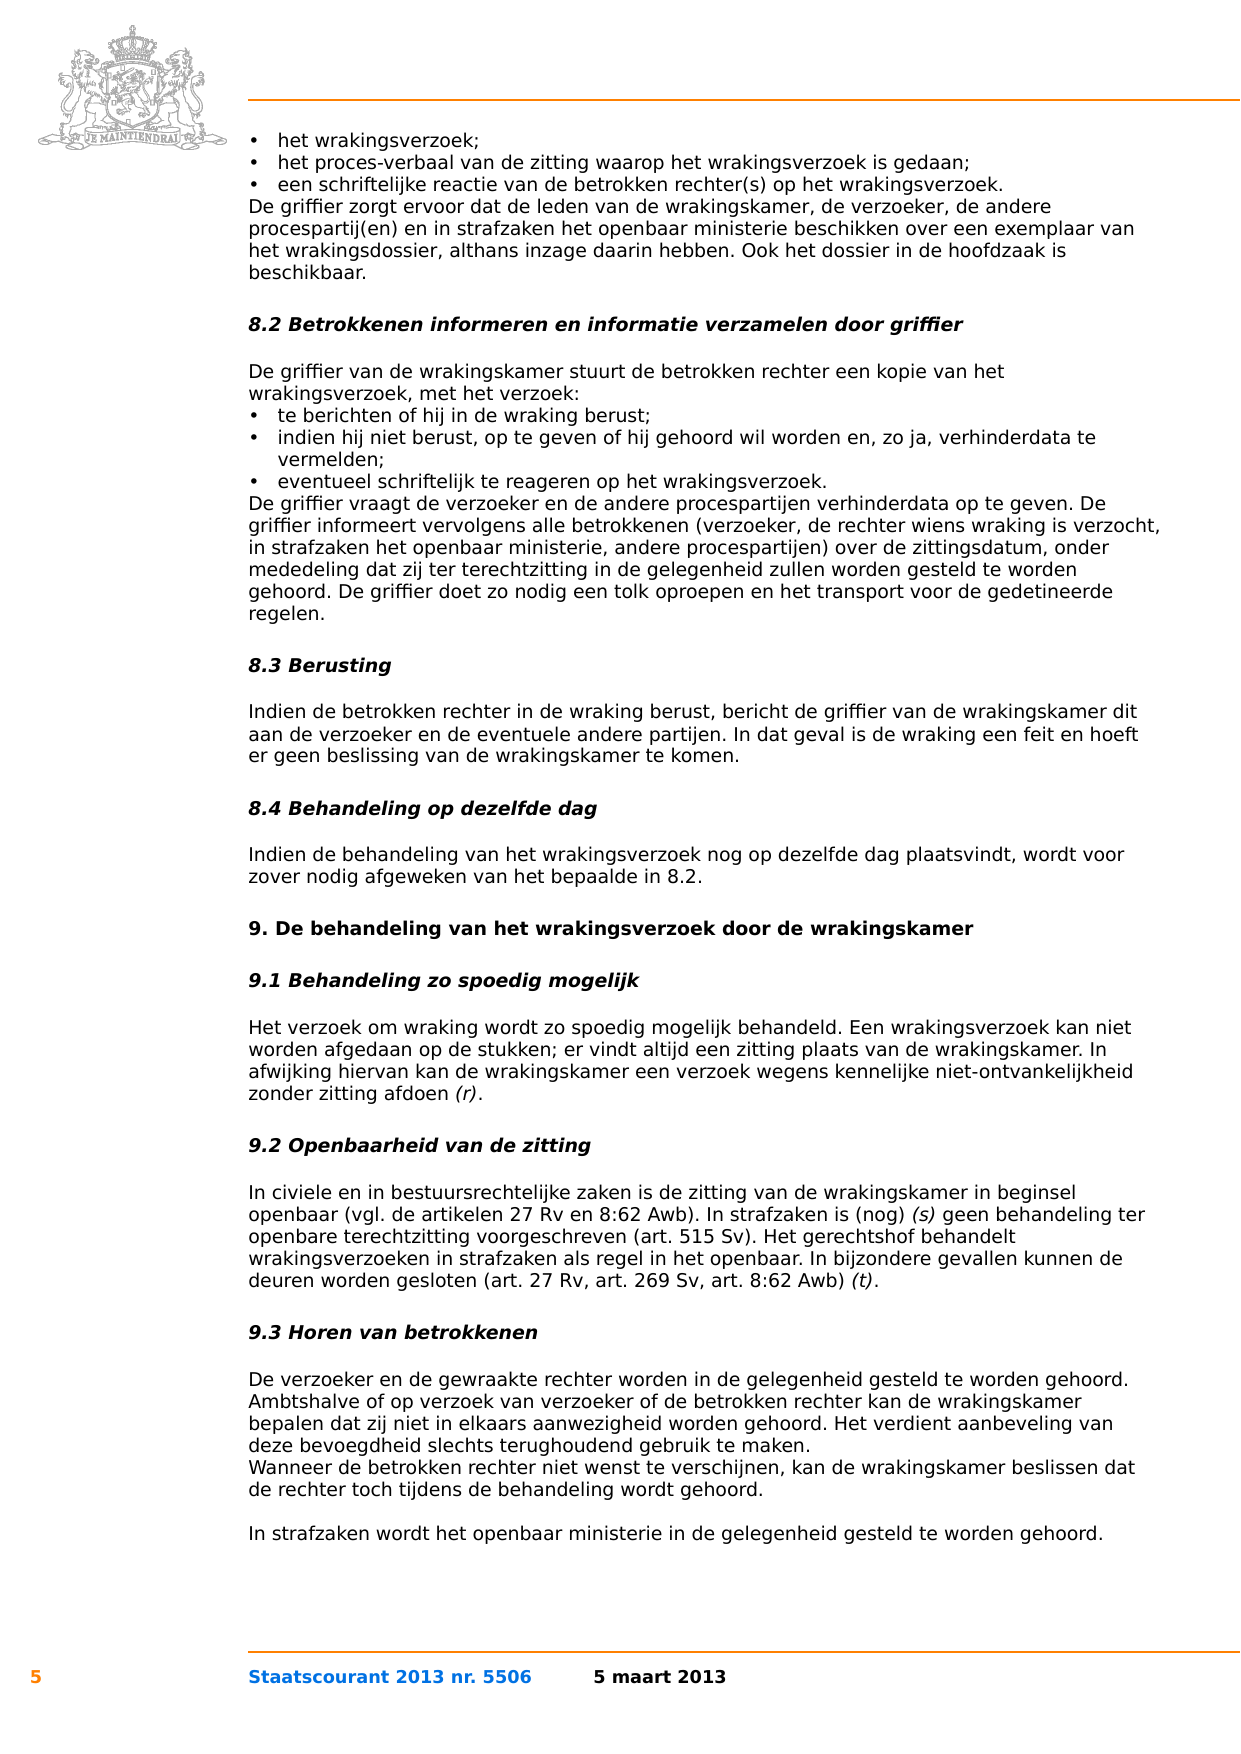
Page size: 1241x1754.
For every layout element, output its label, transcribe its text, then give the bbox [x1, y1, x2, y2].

subtitle 9.3 Horen van betrokkenen [248, 1322, 1163, 1344]
picture [38, 25, 227, 150]
text • te berichten of hij in de wraking berust; [248, 405, 1163, 427]
text De griffier vraagt de verzoeker en de andere procespartijen verhinderdata op te geven. De griffier informeert vervolgens alle betrokkenen (verzoeker, de rechter wiens wraking is verzocht, in strafzaken het openbaar ministerie, andere procespartijen) over de zittingsdatum, onder mededeling dat zij ter terechtzitting in de gelegenheid zullen worden gesteld te worden gehoord. De griffier doet zo nodig een tolk oproepen en het transport voor de gedetineerde regelen. [248, 493, 1163, 624]
subtitle 8.4 Behandeling op dezelfde dag [248, 797, 1163, 819]
text De griffier van de wrakingskamer stuurt de betrokken rechter een kopie van het wrakingsverzoek, met het verzoek: [248, 361, 1163, 405]
text De griffier zorgt ervoor dat de leden van de wrakingskamer, de verzoeker, de andere procespartij(en) en in strafzaken het openbaar ministerie beschikken over een exemplaar van het wrakingsdossier, althans inzage daarin hebben. Ook het dossier in de hoofdzaak is beschikbaar. [248, 196, 1163, 284]
subtitle 9. De behandeling van het wrakingsverzoek door de wrakingskamer [248, 918, 1163, 940]
text • indien hij niet berust, op te geven of hij gehoord wil worden en, zo ja, verhinderdata te vermelden; [248, 427, 1163, 471]
text • het wrakingsverzoek; [248, 130, 1163, 152]
text • het proces-verbaal van de zitting waarop het wrakingsverzoek is gedaan; [248, 152, 1163, 174]
subtitle 9.2 Openbaarheid van de zitting [248, 1135, 1163, 1157]
subtitle 8.2 Betrokkenen informeren en informatie verzamelen door griffier [248, 314, 1163, 336]
text In strafzaken wordt het openbaar ministerie in de gelegenheid gesteld te worden gehoord. [248, 1523, 1163, 1545]
text In civiele en in bestuursrechtelijke zaken is de zitting van de wrakingskamer in beginsel openbaar (vgl. de artikelen 27 Rv en 8:62 Awb). In strafzaken is (nog) (s) geen behandeling ter openbare terechtzitting voorgeschreven (art. 515 Sv). Het gerechtshof behandelt wrakingsverzoeken in strafzaken als regel in het openbaar. In bijzondere gevallen kunnen de deuren worden gesloten (art. 27 Rv, art. 269 Sv, art. 8:62 Awb) (t). [248, 1182, 1163, 1292]
subtitle 8.3 Berusting [248, 654, 1163, 676]
subtitle 9.1 Behandeling zo spoedig mogelijk [248, 970, 1163, 992]
text Wanneer de betrokken rechter niet wenst te verschijnen, kan de wrakingskamer beslissen dat de rechter toch tijdens de behandeling wordt gehoord. [248, 1457, 1163, 1501]
text Indien de behandeling van het wrakingsverzoek nog op dezelfde dag plaatsvindt, wordt voor zover nodig afgeweken van het bepaalde in 8.2. [248, 844, 1163, 888]
text • eventueel schriftelijk te reageren op het wrakingsverzoek. [248, 471, 1163, 493]
text Het verzoek om wraking wordt zo spoedig mogelijk behandeld. Een wrakingsverzoek kan niet worden afgedaan op de stukken; er vindt altijd een zitting plaats van de wrakingskamer. In afwijking hiervan kan de wrakingskamer een verzoek wegens kennelijke niet-ontvankelijkheid zonder zitting afdoen (r). [248, 1017, 1163, 1105]
text De verzoeker en de gewraakte rechter worden in de gelegenheid gesteld te worden gehoord. Ambtshalve of op verzoek van verzoeker of de betrokken rechter kan de wrakingskamer bepalen dat zij niet in elkaars aanwezigheid worden gehoord. Het verdient aanbeveling van deze bevoegdheid slechts terughoudend gebruik te maken. [248, 1369, 1163, 1457]
text Indien de betrokken rechter in de wraking berust, bericht de griffier van de wrakingskamer dit aan de verzoeker en de eventuele andere partijen. In dat geval is de wraking een feit en hoeft er geen beslissing van de wrakingskamer te komen. [248, 701, 1163, 767]
text • een schriftelijke reactie van de betrokken rechter(s) op het wrakingsverzoek. [248, 174, 1163, 196]
